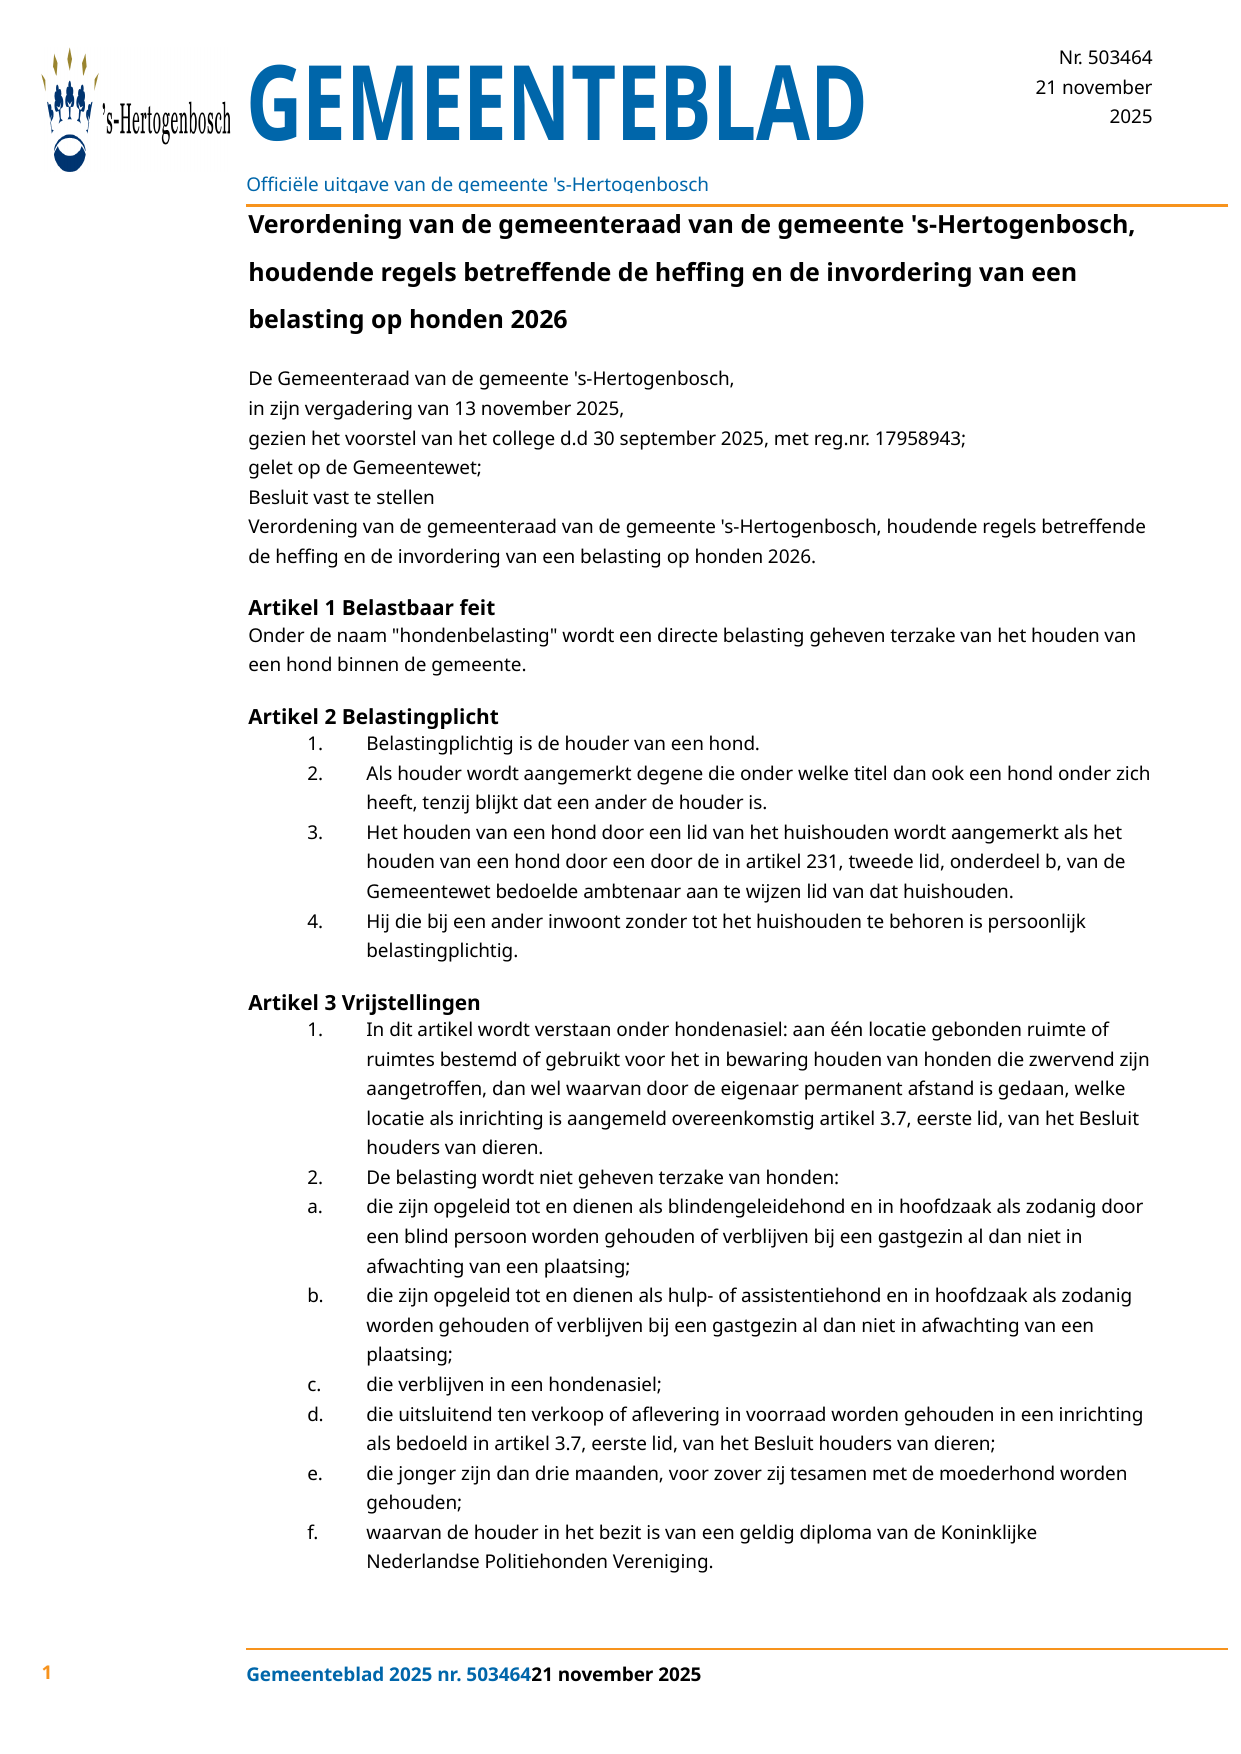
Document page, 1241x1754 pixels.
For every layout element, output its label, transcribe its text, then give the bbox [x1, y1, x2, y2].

list die verblijven in een hondenasiel; [307, 1371, 1152, 1397]
list die zijn opgeleid tot en dienen als blindengeleidehond en in hoofdzaak als zodanig door een blind persoon worden gehouden of verblijven bij een gastgezin al dan niet in afwachting van een plaatsing; [307, 1194, 1152, 1279]
list Als houder wordt aangemerkt degene die onder welke titel dan ook een hond onder zich heeft, tenzij blijkt dat een ander de houder is. [307, 760, 1152, 815]
list De belasting wordt niet geheven terzake van honden: [307, 1164, 1152, 1190]
text Verordening van de gemeenteraad van de gemeente 's-Hertogenbosch, houdende regels betreffende de heffing en de invordering van een belasting op honden 2026. [248, 513, 1152, 569]
list waarvan de houder in het bezit is van een geldig diploma van de Koninklijke Nederlandse Politiehonden Vereniging. [307, 1519, 1152, 1574]
text Artikel 1 Belastbaar feit [248, 593, 1152, 622]
picture [41, 47, 231, 172]
list die zijn opgeleid tot en dienen als hulp- of assistentiehond en in hoofdzaak als zodanig worden gehouden of verblijven bij een gastgezin al dan niet in afwachting van een plaatsing; [307, 1282, 1152, 1367]
list In dit artikel wordt verstaan onder hondenasiel: aan één locatie gebonden ruimte of ruimtes bestemd of gebruikt voor het in bewaring houden van honden die zwervend zijn aangetroffen, dan wel waarvan door de eigenaar permanent afstand is gedaan, welke locatie als inrichting is aangemeld overeenkomstig artikel 3.7, eerste lid, van het Besluit houders van dieren. [307, 1016, 1152, 1160]
list Belastingplichtig is de houder van een hond. [307, 730, 1152, 756]
text gelet op de Gemeentewet; [248, 454, 1152, 480]
text Artikel 3 Vrijstellingen [248, 988, 1152, 1016]
text in zijn vergadering van 13 november 2025, [248, 395, 1152, 421]
text Besluit vast te stellen [248, 484, 1152, 509]
text Artikel 2 Belastingplicht [248, 702, 1152, 730]
list Hij die bij een ander inwoont zonder tot het huishouden te behoren is persoonlijk belastingplichtig. [307, 908, 1152, 963]
text gezien het voorstel van het college d.d 30 september 2025, met reg.nr. 17958943; [248, 425, 1152, 450]
text Verordening van de gemeenteraad van de gemeente 's-Hertogenbosch, houdende regels betreffende de heffing en de invordering van een belasting op honden 2026 [248, 207, 1152, 336]
list Het houden van een hond door een lid van het huishouden wordt aangemerkt als het houden van een hond door een door de in artikel 231, tweede lid, onderdeel b, van de Gemeentewet bedoelde ambtenaar aan te wijzen lid van dat huishouden. [307, 819, 1152, 904]
text De Gemeenteraad van de gemeente 's-Hertogenbosch, [248, 366, 1152, 391]
list die jonger zijn dan drie maanden, voor zover zij tesamen met de moederhond worden gehouden; [307, 1460, 1152, 1515]
list die uitsluitend ten verkoop of aflevering in voorraad worden gehouden in een inrichting als bedoeld in artikel 3.7, eerste lid, van het Besluit houders van dieren; [307, 1401, 1152, 1456]
text Onder de naam "hondenbelasting" wordt een directe belasting geheven terzake van het houden van een hond binnen de gemeente. [248, 622, 1152, 677]
